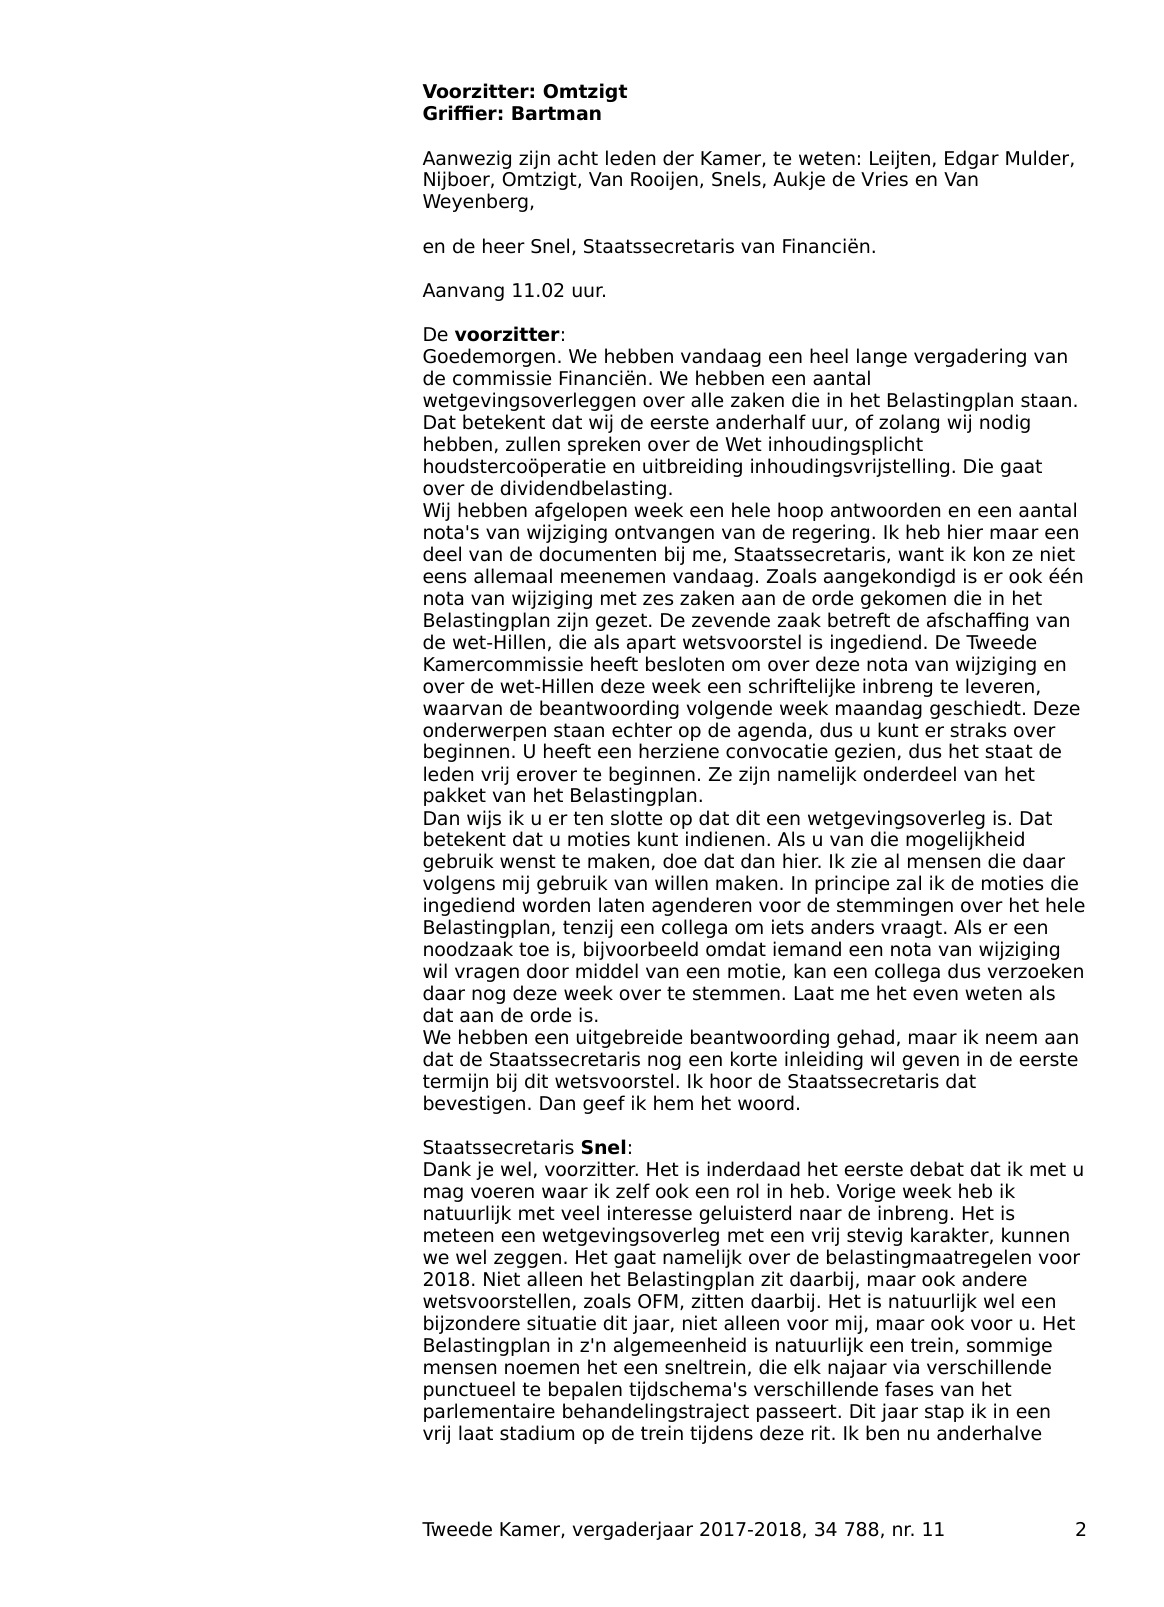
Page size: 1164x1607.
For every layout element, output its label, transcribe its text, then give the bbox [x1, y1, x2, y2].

text De voorzitter: [422, 324, 1087, 346]
text en de heer Snel, Staatssecretaris van Financiën. [422, 236, 1087, 257]
text Aanvang 11.02 uur. [422, 280, 1087, 302]
text Staatssecretaris Snel: [422, 1137, 1087, 1159]
text Wij hebben afgelopen week een hele hoop antwoorden en een aantal nota's van wijziging ontvangen van de regering. Ik heb hier maar een deel van de documenten bij me, Staatssecretaris, want ik kon ze niet eens allemaal meenemen vandaag. Zoals aangekondigd is er ook één nota van wijziging met zes zaken aan de orde gekomen die in het Belastingplan zijn gezet. De zevende zaak betreft de afschaffing van de wet-Hillen, die als apart wetsvoorstel is ingediend. De Tweede Kamercommissie heeft besloten om over deze nota van wijziging en over de wet-Hillen deze week een schriftelijke inbreng te leveren, waarvan de beantwoording volgende week maandag geschiedt. Deze onderwerpen staan echter op de agenda, dus u kunt er straks over beginnen. U heeft een herziene convocatie gezien, dus het staat de leden vrij erover te beginnen. Ze zijn namelijk onderdeel van het pakket van het Belastingplan. [422, 500, 1087, 807]
text We hebben een uitgebreide beantwoording gehad, maar ik neem aan dat de Staatssecretaris nog een korte inleiding wil geven in de eerste termijn bij dit wetsvoorstel. Ik hoor de Staatssecretaris dat bevestigen. Dan geef ik hem het woord. [422, 1027, 1087, 1115]
text Aanwezig zijn acht leden der Kamer, te weten: Leijten, Edgar Mulder, Nijboer, Omtzigt, Van Rooijen, Snels, Aukje de Vries en Van Weyenberg, [422, 147, 1087, 213]
text Griffier: Bartman [422, 103, 1087, 125]
text Goedemorgen. We hebben vandaag een heel lange vergadering van de commissie Financiën. We hebben een aantal wetgevingsoverleggen over alle zaken die in het Belastingplan staan. Dat betekent dat wij de eerste anderhalf uur, of zolang wij nodig hebben, zullen spreken over de Wet inhoudingsplicht houdstercoöperatie en uitbreiding inhoudingsvrijstelling. Die gaat over de dividendbelasting. [422, 346, 1087, 500]
text Dan wijs ik u er ten slotte op dat dit een wetgevingsoverleg is. Dat betekent dat u moties kunt indienen. Als u van die mogelijkheid gebruik wenst te maken, doe dat dan hier. Ik zie al mensen die daar volgens mij gebruik van willen maken. In principe zal ik de moties die ingediend worden laten agenderen voor de stemmingen over het hele Belastingplan, tenzij een collega om iets anders vraagt. Als er een noodzaak toe is, bijvoorbeeld omdat iemand een nota van wijziging wil vragen door middel van een motie, kan een collega dus verzoeken daar nog deze week over te stemmen. Laat me het even weten als dat aan de orde is. [422, 807, 1087, 1027]
text Dank je wel, voorzitter. Het is inderdaad het eerste debat dat ik met u mag voeren waar ik zelf ook een rol in heb. Vorige week heb ik natuurlijk met veel interesse geluisterd naar de inbreng. Het is meteen een wetgevingsoverleg met een vrij stevig karakter, kunnen we wel zeggen. Het gaat namelijk over de belastingmaatregelen voor 2018. Niet alleen het Belastingplan zit daarbij, maar ook andere wetsvoorstellen, zoals OFM, zitten daarbij. Het is natuurlijk wel een bijzondere situatie dit jaar, niet alleen voor mij, maar ook voor u. Het Belastingplan in z'n algemeenheid is natuurlijk een trein, sommige mensen noemen het een sneltrein, die elk najaar via verschillende punctueel te bepalen tijdschema's verschillende fases van het parlementaire behandelingstraject passeert. Dit jaar stap ik in een vrij laat stadium op de trein tijdens deze rit. Ik ben nu anderhalve [422, 1159, 1087, 1445]
text Voorzitter: Omtzigt [422, 81, 1087, 103]
